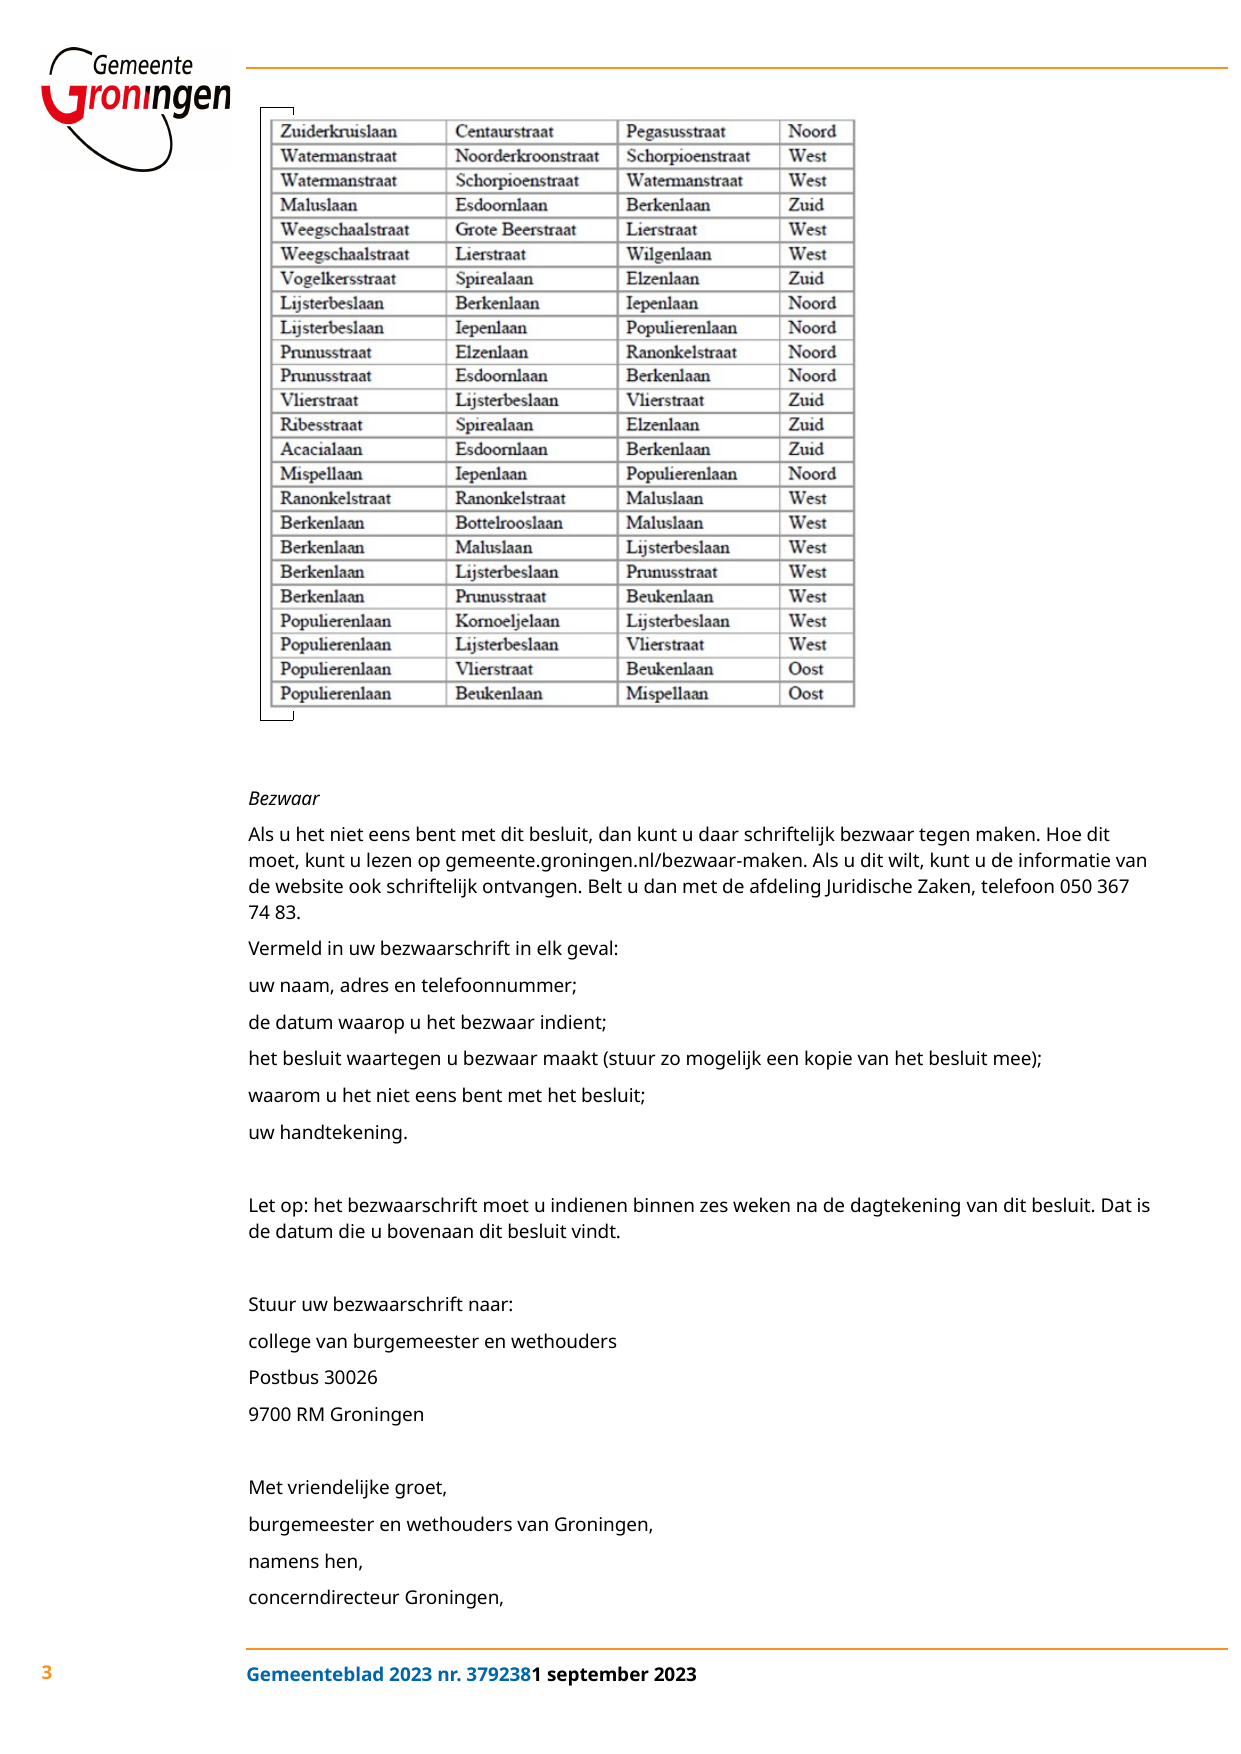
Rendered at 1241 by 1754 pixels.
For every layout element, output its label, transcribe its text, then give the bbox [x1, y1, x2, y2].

text burgemeester en wethouders van Groningen, [248, 1511, 1152, 1537]
text Bezwaar [248, 785, 1152, 811]
text uw naam, adres en telefoonnummer; [248, 972, 1152, 998]
text college van burgemeester en wethouders [248, 1328, 1152, 1354]
picture [268, 115, 860, 711]
text Vermeld in uw bezwaarschrift in elk geval: [248, 936, 1152, 961]
text waarom u het niet eens bent met het besluit; [248, 1082, 1152, 1108]
text Als u het niet eens bent met dit besluit, dan kunt u daar schriftelijk bezwaar tegen maken. Hoe dit moet, kunt u lezen op gemeente.groningen.nl/bezwaar-maken. Als u dit wilt, kunt u de informatie van de website ook schriftelijk ontvangen. Belt u dan met de afdeling Juridische Zaken, telefoon 050 367 74 83. [248, 822, 1152, 924]
picture [41, 47, 231, 172]
text namens hen, [248, 1548, 1152, 1574]
text 9700 RM Groningen [248, 1401, 1152, 1427]
text Stuur uw bezwaarschrift naar: [248, 1291, 1152, 1317]
text uw handtekening. [248, 1119, 1152, 1144]
text de datum waarop u het bezwaar indient; [248, 1009, 1152, 1034]
text het besluit waartegen u bezwaar maakt (stuur zo mogelijk een kopie van het besluit mee); [248, 1046, 1152, 1071]
text concerndirecteur Groningen, [248, 1584, 1152, 1610]
text Postbus 30026 [248, 1364, 1152, 1390]
text Met vriendelijke groet, [248, 1474, 1152, 1500]
text Let op: het bezwaarschrift moet u indienen binnen zes weken na de dagtekening van dit besluit. Dat is de datum die u bovenaan dit besluit vindt. [248, 1192, 1152, 1244]
